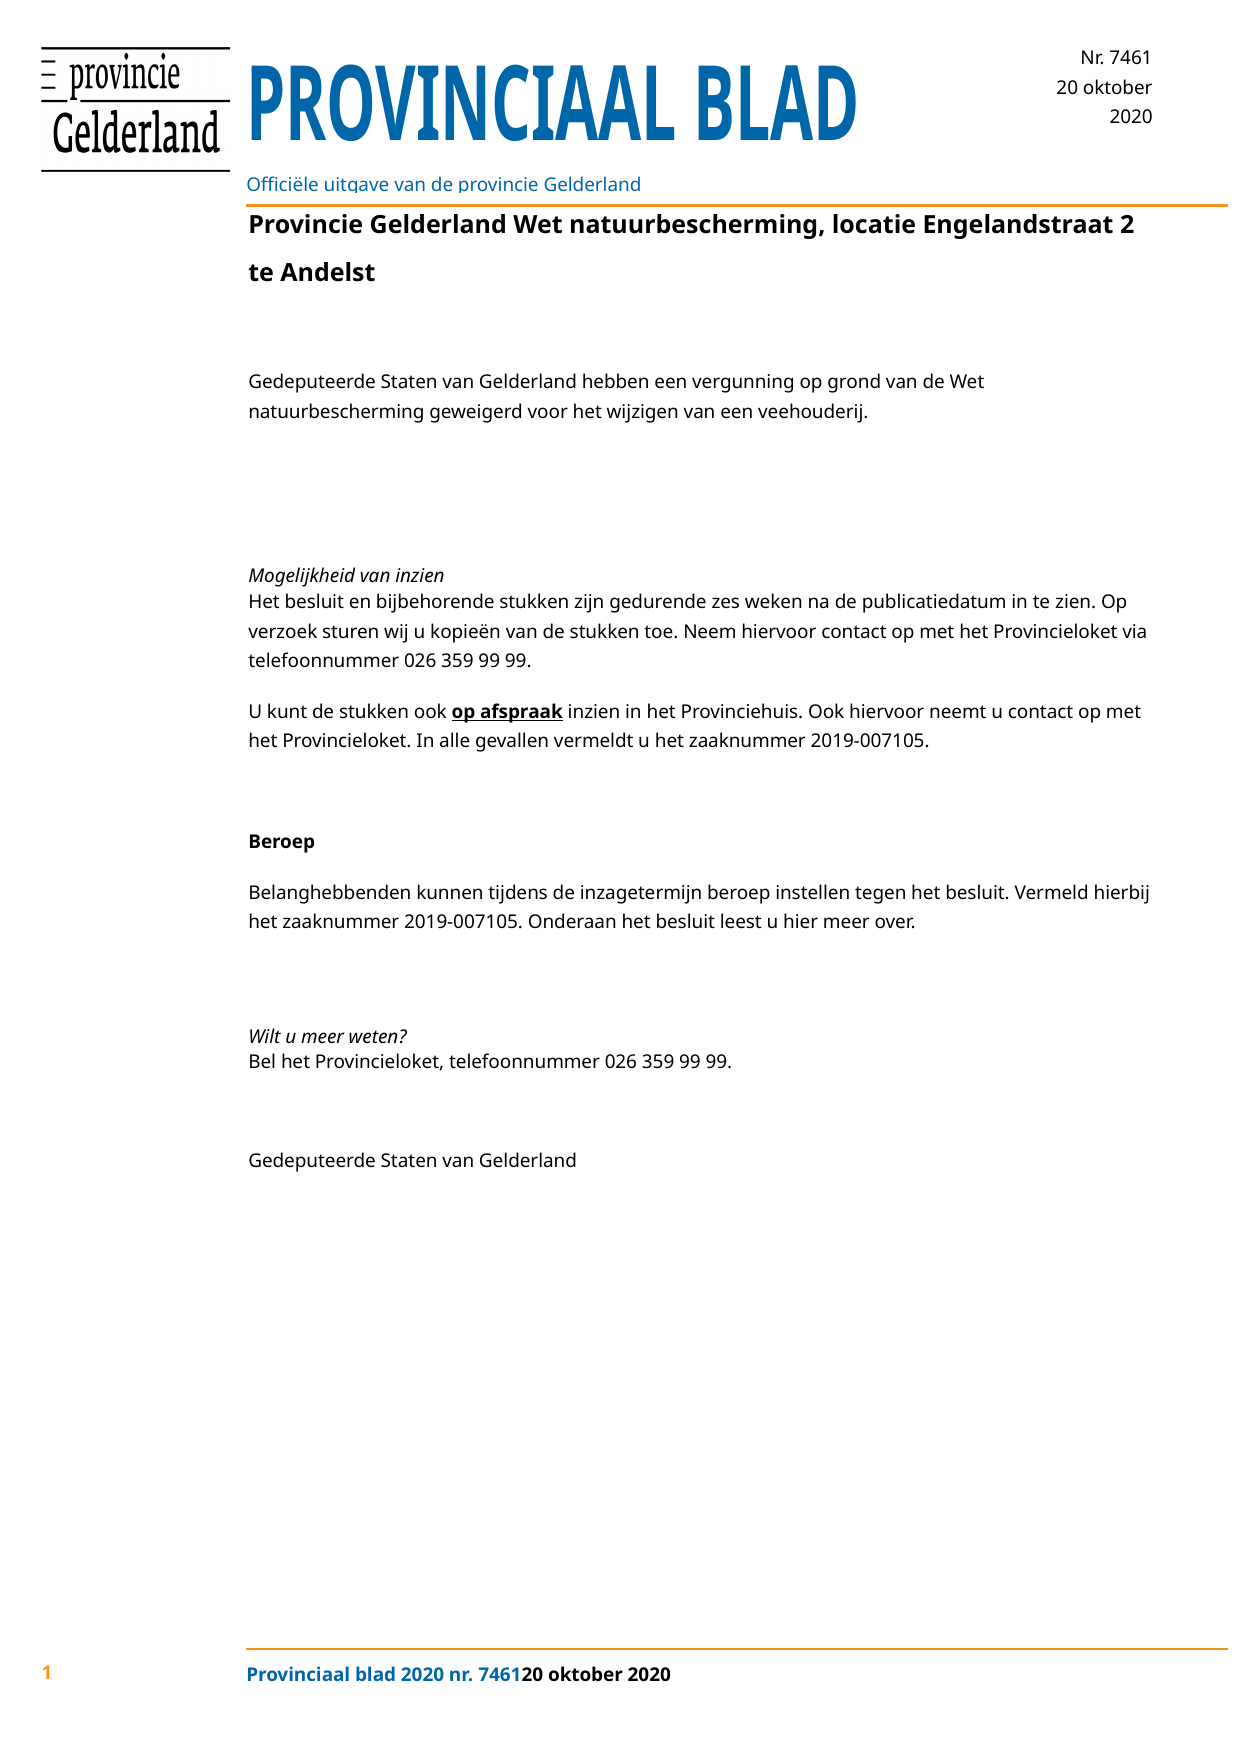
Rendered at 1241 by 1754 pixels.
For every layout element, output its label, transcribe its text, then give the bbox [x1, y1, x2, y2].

text Beroep [248, 828, 1152, 854]
text Gedeputeerde Staten van Gelderland [248, 1147, 1152, 1172]
text Mogelijkheid van inzien [248, 563, 1152, 588]
text U kunt de stukken ook op afspraak inzien in het Provinciehuis. Ook hiervoor neemt u contact op met het Provincieloket. In alle gevallen vermeldt u het zaaknummer 2019-007105. [248, 698, 1152, 753]
picture [41, 47, 231, 172]
text Belanghebbenden kunnen tijdens de inzagetermijn beroep instellen tegen het besluit. Vermeld hierbij het zaaknummer 2019-007105. Onderaan het besluit leest u hier meer over. [248, 879, 1152, 934]
text Provincie Gelderland Wet natuurbescherming, locatie Engelandstraat 2 te Andelst [248, 207, 1152, 288]
text Wilt u meer weten? [248, 1023, 1152, 1048]
text Bel het Provincieloket, telefoonnummer 026 359 99 99. [248, 1048, 1152, 1074]
text Het besluit en bijbehorende stukken zijn gedurende zes weken na de publicatiedatum in te zien. Op verzoek sturen wij u kopieën van de stukken toe. Neem hiervoor contact op met het Provincieloket via telefoonnummer 026 359 99 99. [248, 588, 1152, 673]
text Gedeputeerde Staten van Gelderland hebben een vergunning op grond van de Wet natuurbescherming geweigerd voor het wijzigen van een veehouderij. [248, 368, 1152, 424]
